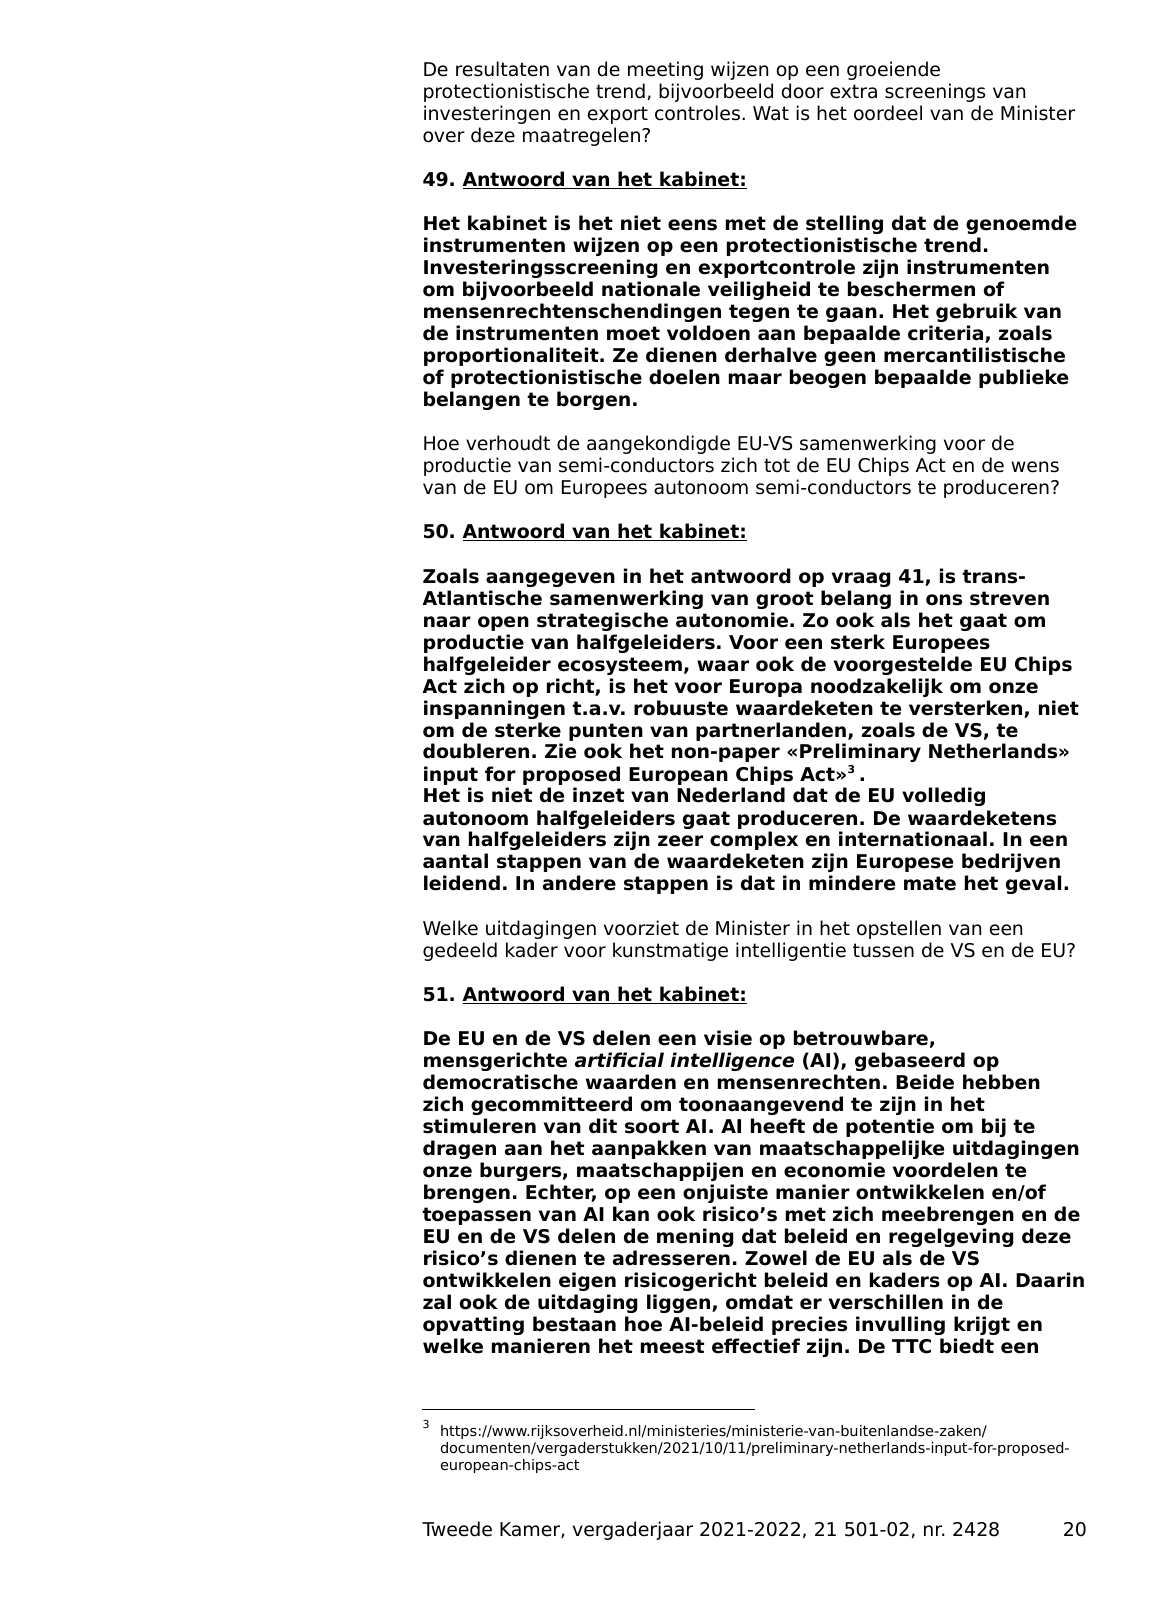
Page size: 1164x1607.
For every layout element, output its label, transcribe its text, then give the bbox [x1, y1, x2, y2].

text Het is niet de inzet van Nederland dat de EU volledig autonoom halfgeleiders gaat produceren. De waardeketens van halfgeleiders zijn zeer complex en internationaal. In een aantal stappen van de waardeketen zijn Europese bedrijven leidend. In andere stappen is dat in mindere mate het geval. [422, 785, 1087, 895]
text https://www.rijksoverheid.nl/ministeries/ministerie-van-buitenlandse-zaken/documenten/vergaderstukken/2021/10/11/preliminary-netherlands-input-for-proposed-european-chips-act [422, 1418, 1087, 1474]
subtitle 50. Antwoord van het kabinet: [422, 521, 1087, 543]
subtitle 49. Antwoord van het kabinet: [422, 169, 1087, 191]
text Het kabinet is het niet eens met de stelling dat de genoemde instrumenten wijzen op een protectionistische trend. Investeringsscreening en exportcontrole zijn instrumenten om bijvoorbeeld nationale veiligheid te beschermen of mensenrechtenschendingen tegen te gaan. Het gebruik van de instrumenten moet voldoen aan bepaalde criteria, zoals proportionaliteit. Ze dienen derhalve geen mercantilistische of protectionistische doelen maar beogen bepaalde publieke belangen te borgen. [422, 213, 1087, 411]
text Welke uitdagingen voorziet de Minister in het opstellen van een gedeeld kader voor kunstmatige intelligentie tussen de VS en de EU? [422, 917, 1087, 961]
subtitle 51. Antwoord van het kabinet: [422, 984, 1087, 1006]
text Zoals aangegeven in het antwoord op vraag 41, is trans-Atlantische samenwerking van groot belang in ons streven naar open strategische autonomie. Zo ook als het gaat om productie van halfgeleiders. Voor een sterk Europees halfgeleider ecosysteem, waar ook de voorgestelde EU Chips Act zich op richt, is het voor Europa noodzakelijk om onze inspanningen t.a.v. robuuste waardeketen te versterken, niet om de sterke punten van partnerlanden, zoals de VS, te doubleren. Zie ook het non-paper «Preliminary Netherlands» input for proposed European Chips Act». [422, 566, 1087, 785]
text De EU en de VS delen een visie op betrouwbare, mensgerichte artificial intelligence (AI), gebaseerd op democratische waarden en mensenrechten. Beide hebben zich gecommitteerd om toonaangevend te zijn in het stimuleren van dit soort AI. AI heeft de potentie om bij te dragen aan het aanpakken van maatschappelijke uitdagingen onze burgers, maatschappijen en economie voordelen te brengen. Echter, op een onjuiste manier ontwikkelen en/of toepassen van AI kan ook risico’s met zich meebrengen en de EU en de VS delen de mening dat beleid en regelgeving deze risico’s dienen te adresseren. Zowel de EU als de VS ontwikkelen eigen risicogericht beleid en kaders op AI. Daarin zal ook de uitdaging liggen, omdat er verschillen in de opvatting bestaan hoe AI-beleid precies invulling krijgt en welke manieren het meest effectief zijn. De TTC biedt een [422, 1028, 1087, 1357]
text De resultaten van de meeting wijzen op een groeiende protectionistische trend, bijvoorbeeld door extra screenings van investeringen en export controles. Wat is het oordeel van de Minister over deze maatregelen? [422, 59, 1087, 147]
text Hoe verhoudt de aangekondigde EU-VS samenwerking voor de productie van semi-conductors zich tot de EU Chips Act en de wens van de EU om Europees autonoom semi-conductors te produceren? [422, 433, 1087, 499]
